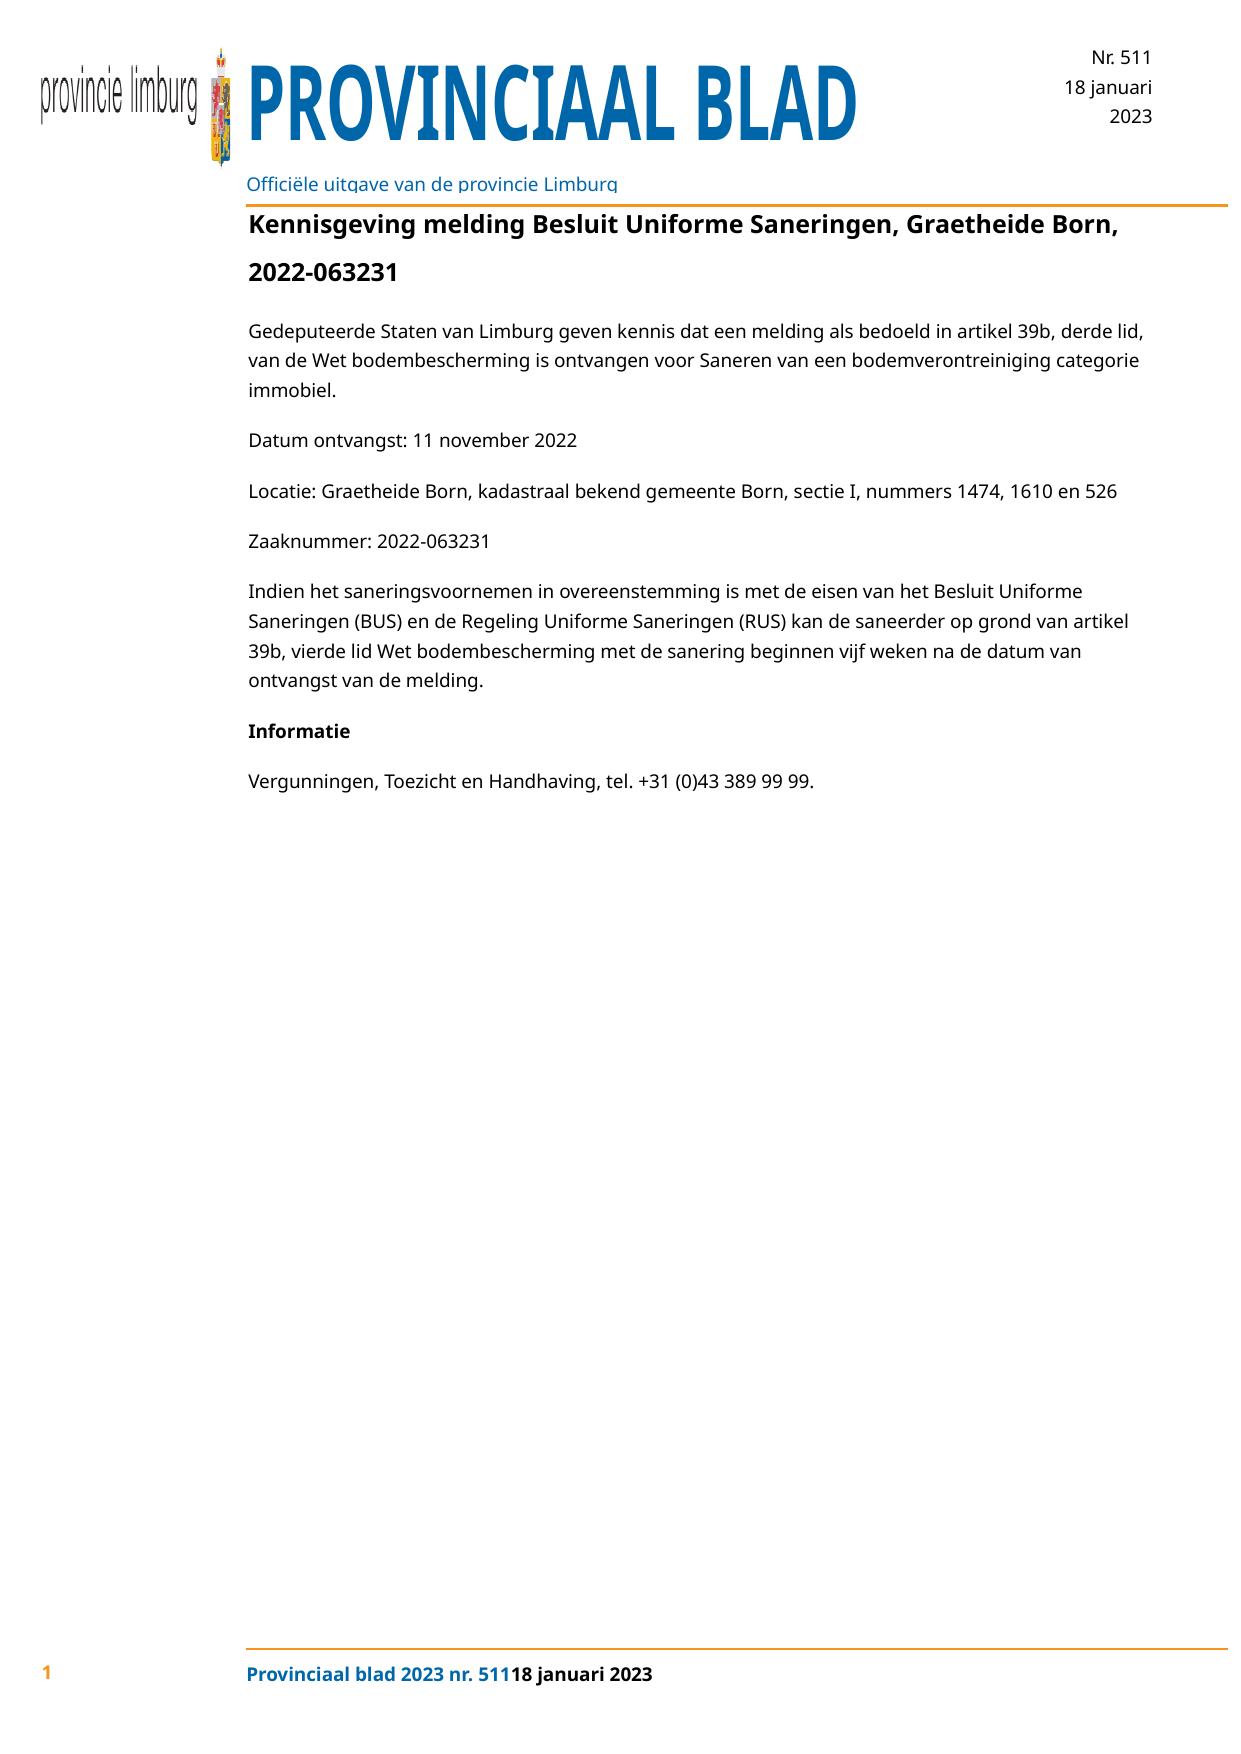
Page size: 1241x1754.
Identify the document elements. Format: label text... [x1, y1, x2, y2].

text Datum ontvangst: 11 november 2022 [248, 427, 1152, 453]
text Zaaknummer: 2022-063231 [248, 528, 1152, 554]
text Kennisgeving melding Besluit Uniforme Saneringen, Graetheide Born, 2022-063231 [248, 207, 1152, 288]
picture [41, 47, 231, 172]
text Gedeputeerde Staten van Limburg geven kennis dat een melding als bedoeld in artikel 39b, derde lid, van de Wet bodembescherming is ontvangen voor Saneren van een bodemverontreiniging categorie immobiel. [248, 318, 1152, 403]
text Indien het saneringsvoornemen in overeenstemming is met de eisen van het Besluit Uniforme Saneringen (BUS) en de Regeling Uniforme Saneringen (RUS) kan de saneerder op grond van artikel 39b, vierde lid Wet bodembescherming met de sanering beginnen vijf weken na de datum van ontvangst van de melding. [248, 579, 1152, 693]
text Informatie [248, 718, 1152, 744]
text Locatie: Graetheide Born, kadastraal bekend gemeente Born, sectie I, nummers 1474, 1610 en 526 [248, 478, 1152, 504]
text Vergunningen, Toezicht en Handhaving, tel. +31 (0)43 389 99 99. [248, 768, 1152, 794]
